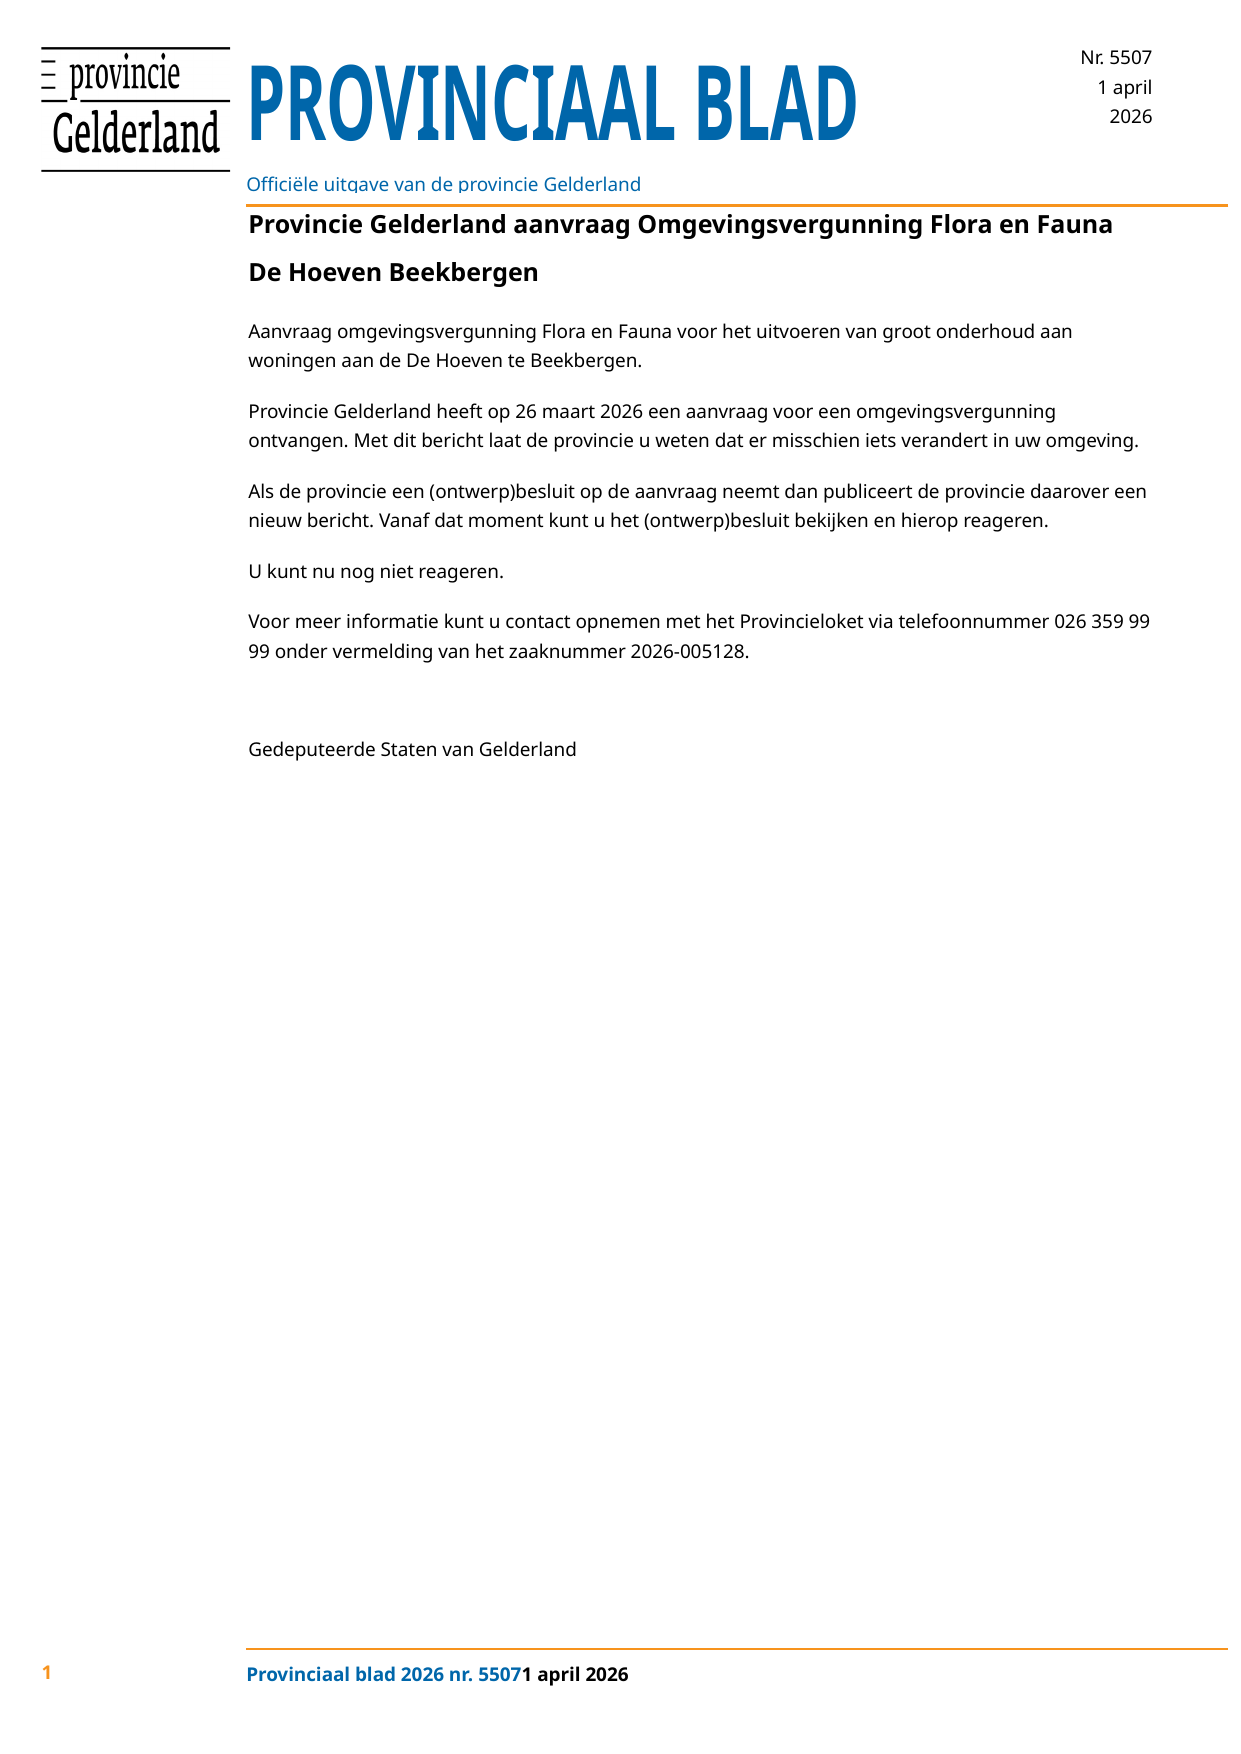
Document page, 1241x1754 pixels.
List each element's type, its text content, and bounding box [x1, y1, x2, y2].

text Als de provincie een (ontwerp)besluit op de aanvraag neemt dan publiceert de provincie daarover een nieuw bericht. Vanaf dat moment kunt u het (ontwerp)besluit bekijken en hierop reageren. [248, 478, 1152, 533]
text Provincie Gelderland aanvraag Omgevingsvergunning Flora en Fauna De Hoeven Beekbergen [248, 207, 1152, 288]
text Voor meer informatie kunt u contact opnemen met het Provincieloket via telefoonnummer 026 359 99 99 onder vermelding van het zaaknummer 2026-005128. [248, 608, 1152, 664]
text Aanvraag omgevingsvergunning Flora en Fauna voor het uitvoeren van groot onderhoud aan woningen aan de De Hoeven te Beekbergen. [248, 318, 1152, 373]
text Provincie Gelderland heeft op 26 maart 2026 een aanvraag voor een omgevingsvergunning ontvangen. Met dit bericht laat de provincie u weten dat er misschien iets verandert in uw omgeving. [248, 398, 1152, 453]
picture [41, 47, 231, 172]
text Gedeputeerde Staten van Gelderland [248, 736, 1152, 762]
text U kunt nu nog niet reageren. [248, 558, 1152, 584]
